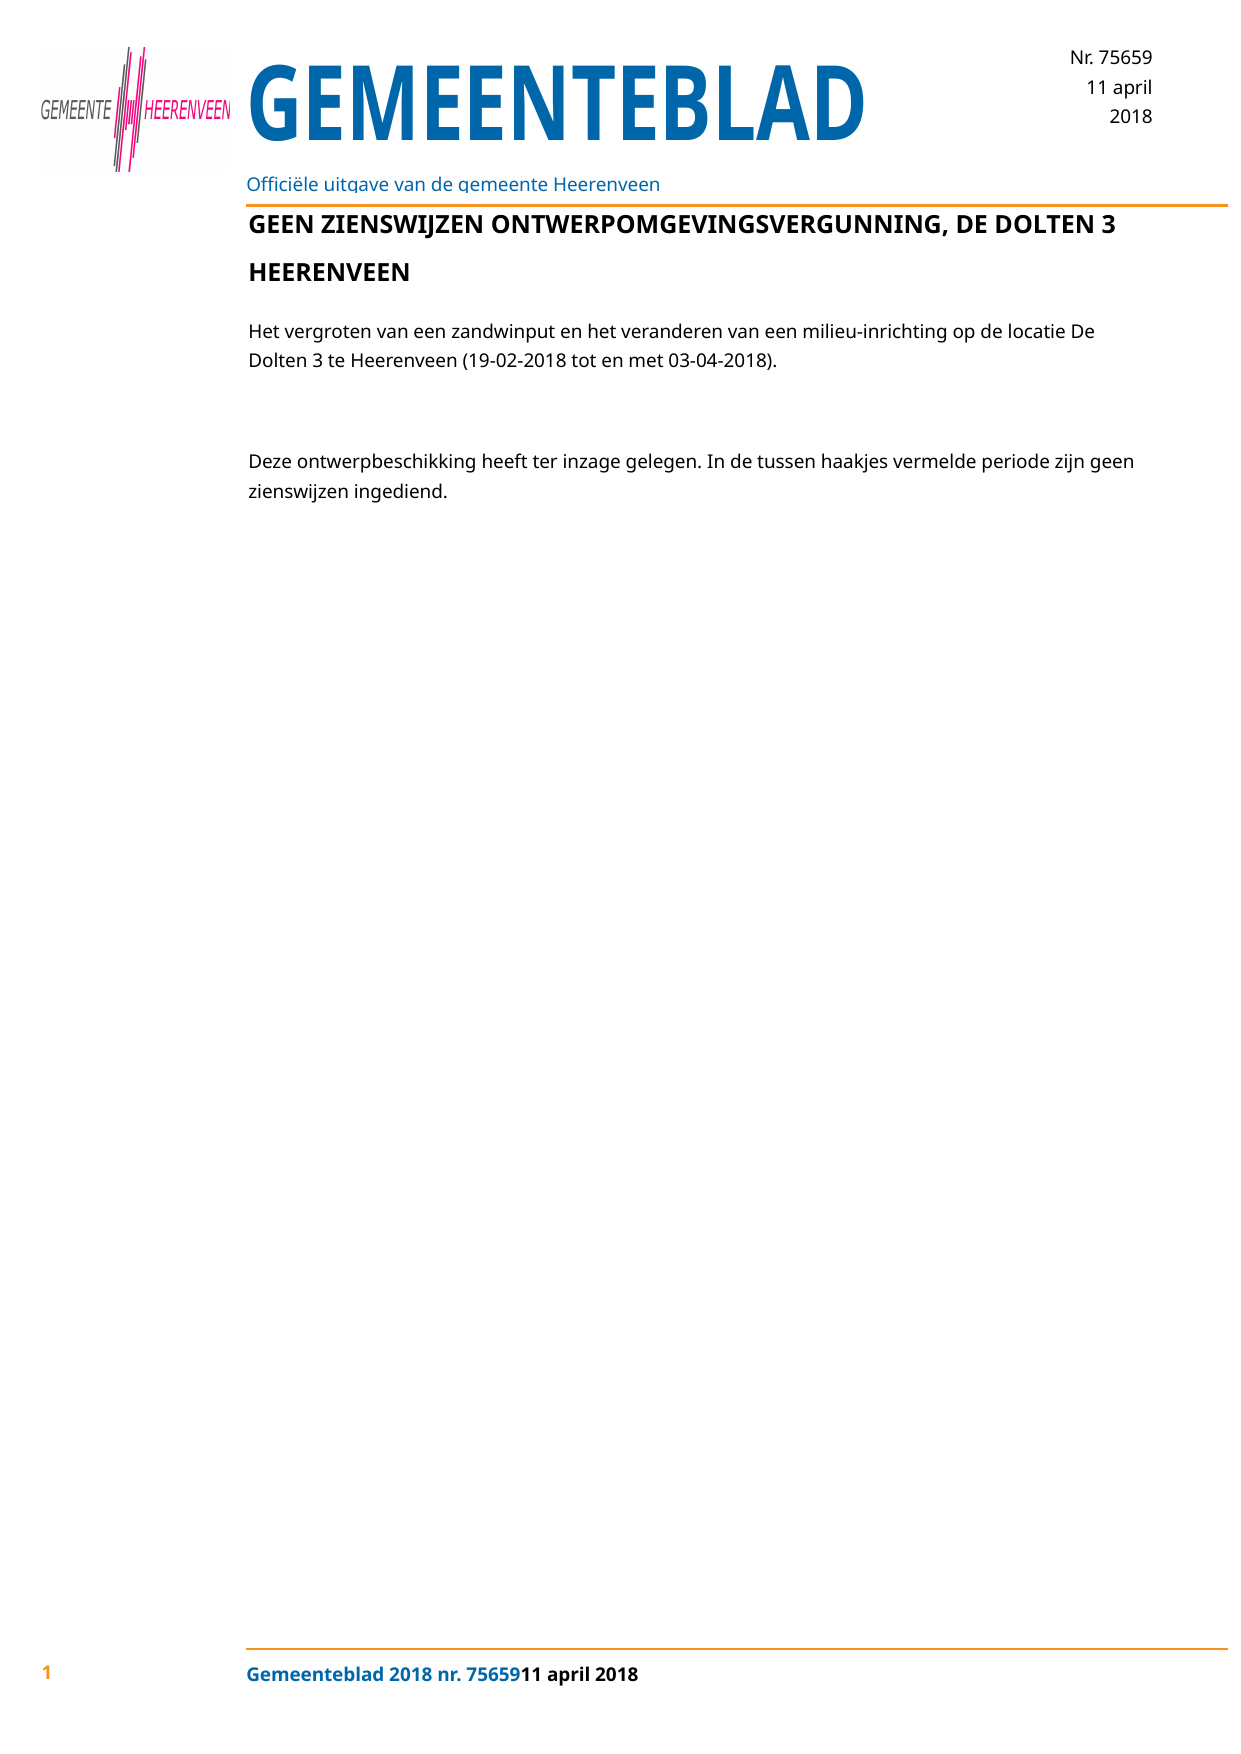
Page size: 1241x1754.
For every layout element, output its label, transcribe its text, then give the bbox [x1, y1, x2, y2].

text GEEN ZIENSWIJZEN ONTWERPOMGEVINGSVERGUNNING, DE DOLTEN 3 HEERENVEEN [248, 207, 1152, 288]
text Het vergroten van een zandwinput en het veranderen van een milieu-inrichting op de locatie De Dolten 3 te Heerenveen (19-02-2018 tot en met 03-04-2018). [248, 318, 1152, 373]
text Deze ontwerpbeschikking heeft ter inzage gelegen. In de tussen haakjes vermelde periode zijn geen zienswijzen ingediend. [248, 448, 1152, 504]
picture [41, 47, 231, 172]
